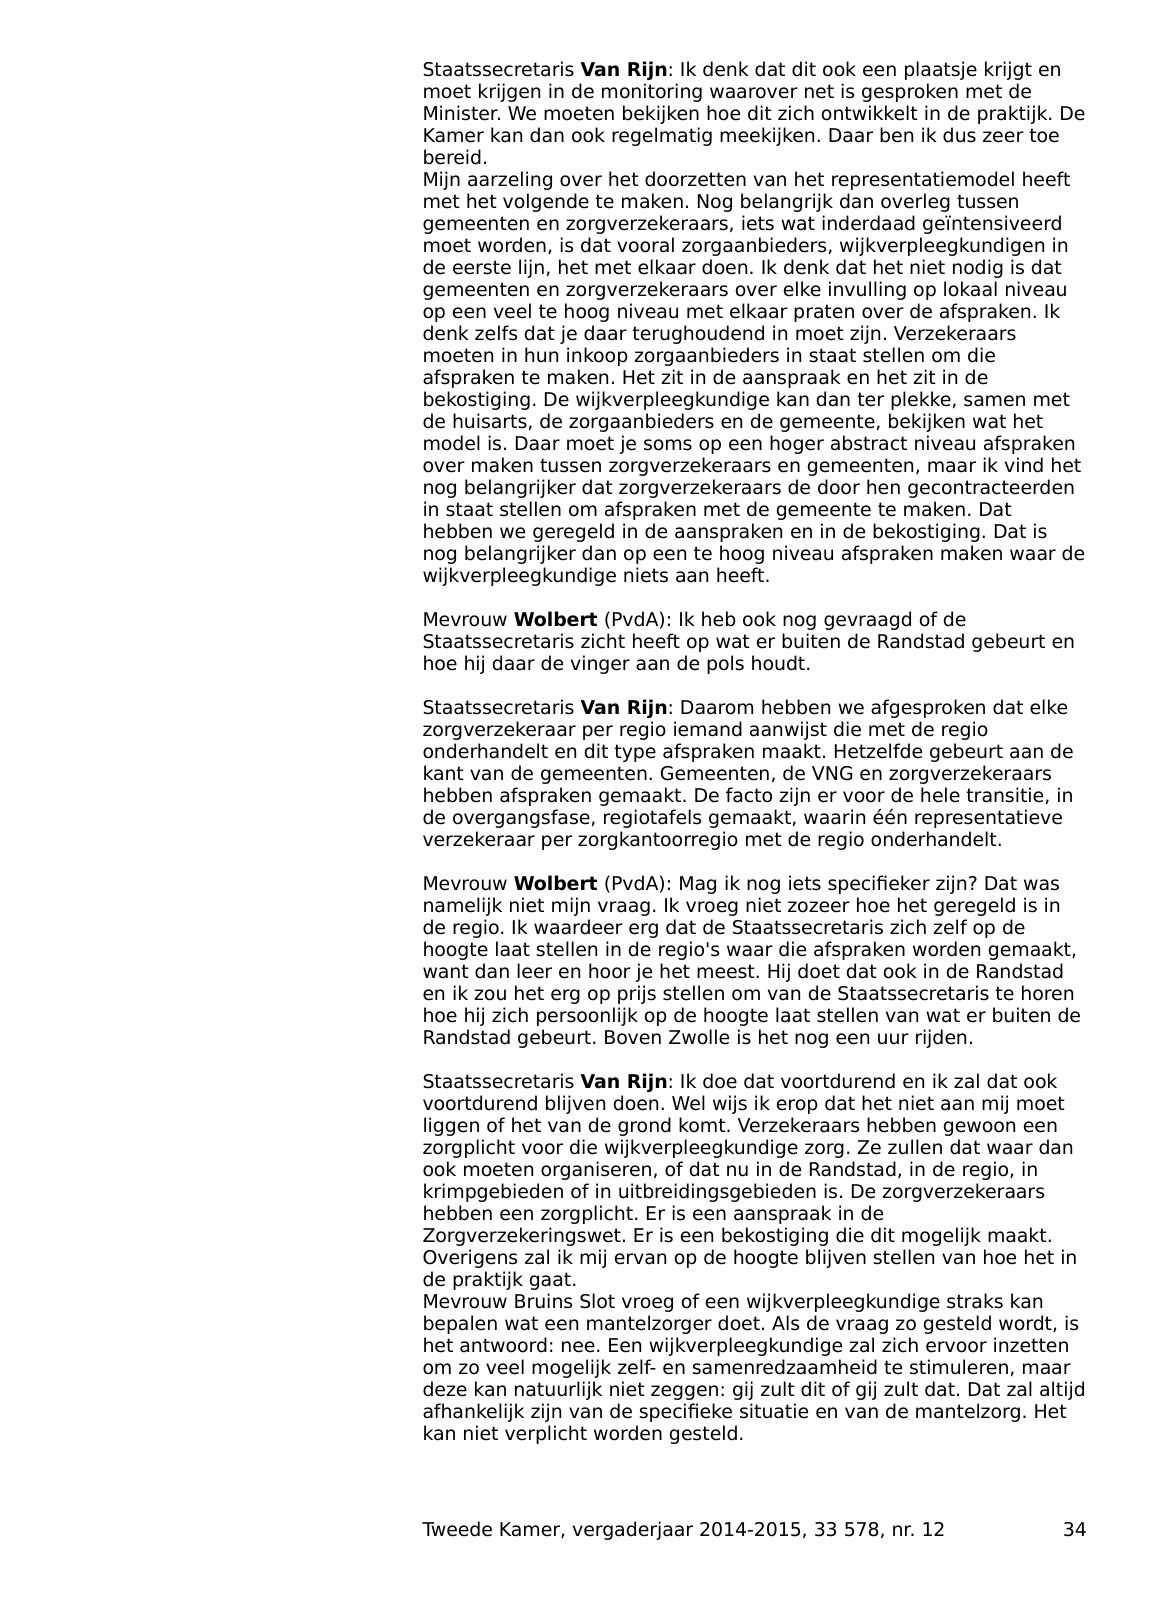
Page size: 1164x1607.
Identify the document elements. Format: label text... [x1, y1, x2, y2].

text Mevrouw Wolbert (PvdA): Ik heb ook nog gevraagd of de Staatssecretaris zicht heeft op wat er buiten de Randstad gebeurt en hoe hij daar de vinger aan de pols houdt. [422, 609, 1087, 675]
text Staatssecretaris Van Rijn: Ik doe dat voortdurend en ik zal dat ook voortdurend blijven doen. Wel wijs ik erop dat het niet aan mij moet liggen of het van de grond komt. Verzekeraars hebben gewoon een zorgplicht voor die wijkverpleegkundige zorg. Ze zullen dat waar dan ook moeten organiseren, of dat nu in de Randstad, in de regio, in krimpgebieden of in uitbreidingsgebieden is. De zorgverzekeraars hebben een zorgplicht. Er is een aanspraak in de Zorgverzekeringswet. Er is een bekostiging die dit mogelijk maakt. Overigens zal ik mij ervan op de hoogte blijven stellen van hoe het in de praktijk gaat. [422, 1071, 1087, 1291]
text Staatssecretaris Van Rijn: Ik denk dat dit ook een plaatsje krijgt en moet krijgen in de monitoring waarover net is gesproken met de Minister. We moeten bekijken hoe dit zich ontwikkelt in de praktijk. De Kamer kan dan ook regelmatig meekijken. Daar ben ik dus zeer toe bereid. [422, 59, 1087, 169]
text Mijn aarzeling over het doorzetten van het representatiemodel heeft met het volgende te maken. Nog belangrijk dan overleg tussen gemeenten en zorgverzekeraars, iets wat inderdaad geïntensiveerd moet worden, is dat vooral zorgaanbieders, wijkverpleegkundigen in de eerste lijn, het met elkaar doen. Ik denk dat het niet nodig is dat gemeenten en zorgverzekeraars over elke invulling op lokaal niveau op een veel te hoog niveau met elkaar praten over de afspraken. Ik denk zelfs dat je daar terughoudend in moet zijn. Verzekeraars moeten in hun inkoop zorgaanbieders in staat stellen om die afspraken te maken. Het zit in de aanspraak en het zit in de bekostiging. De wijkverpleegkundige kan dan ter plekke, samen met de huisarts, de zorgaanbieders en de gemeente, bekijken wat het model is. Daar moet je soms op een hoger abstract niveau afspraken over maken tussen zorgverzekeraars en gemeenten, maar ik vind het nog belangrijker dat zorgverzekeraars de door hen gecontracteerden in staat stellen om afspraken met de gemeente te maken. Dat hebben we geregeld in de aanspraken en in de bekostiging. Dat is nog belangrijker dan op een te hoog niveau afspraken maken waar de wijkverpleegkundige niets aan heeft. [422, 169, 1087, 587]
text Mevrouw Bruins Slot vroeg of een wijkverpleegkundige straks kan bepalen wat een mantelzorger doet. Als de vraag zo gesteld wordt, is het antwoord: nee. Een wijkverpleegkundige zal zich ervoor inzetten om zo veel mogelijk zelf- en samenredzaamheid te stimuleren, maar deze kan natuurlijk niet zeggen: gij zult dit of gij zult dat. Dat zal altijd afhankelijk zijn van de specifieke situatie en van de mantelzorg. Het kan niet verplicht worden gesteld. [422, 1291, 1087, 1444]
text Staatssecretaris Van Rijn: Daarom hebben we afgesproken dat elke zorgverzekeraar per regio iemand aanwijst die met de regio onderhandelt en dit type afspraken maakt. Hetzelfde gebeurt aan de kant van de gemeenten. Gemeenten, de VNG en zorgverzekeraars hebben afspraken gemaakt. De facto zijn er voor de hele transitie, in de overgangsfase, regiotafels gemaakt, waarin één representatieve verzekeraar per zorgkantoorregio met de regio onderhandelt. [422, 697, 1087, 851]
text Mevrouw Wolbert (PvdA): Mag ik nog iets specifieker zijn? Dat was namelijk niet mijn vraag. Ik vroeg niet zozeer hoe het geregeld is in de regio. Ik waardeer erg dat de Staatssecretaris zich zelf op de hoogte laat stellen in de regio's waar die afspraken worden gemaakt, want dan leer en hoor je het meest. Hij doet dat ook in de Randstad en ik zou het erg op prijs stellen om van de Staatssecretaris te horen hoe hij zich persoonlijk op de hoogte laat stellen van wat er buiten de Randstad gebeurt. Boven Zwolle is het nog een uur rijden. [422, 873, 1087, 1049]
